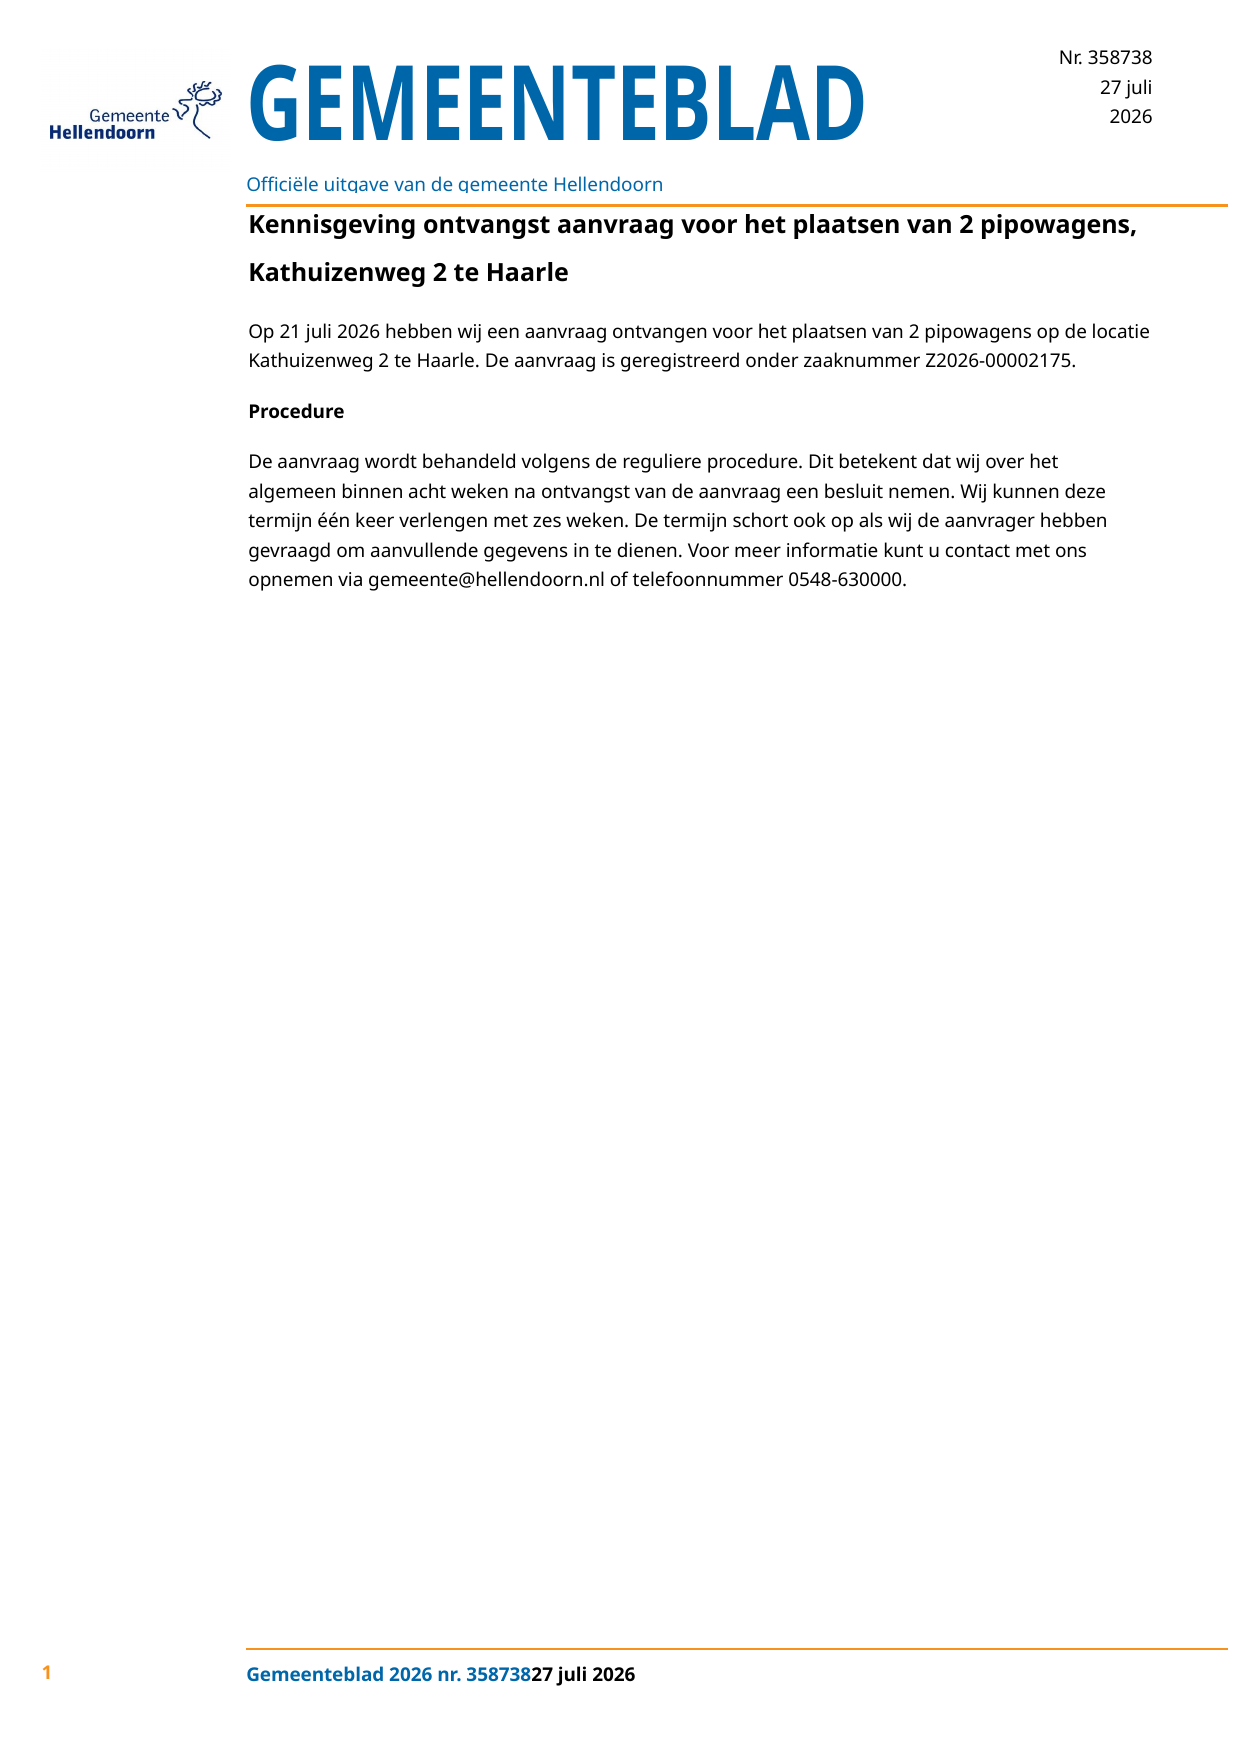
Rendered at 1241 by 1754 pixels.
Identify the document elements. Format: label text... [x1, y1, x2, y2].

text De aanvraag wordt behandeld volgens de reguliere procedure. Dit betekent dat wij over het algemeen binnen acht weken na ontvangst van de aanvraag een besluit nemen. Wij kunnen deze termijn één keer verlengen met zes weken. De termijn schort ook op als wij de aanvrager hebben gevraagd om aanvullende gegevens in te dienen. Voor meer informatie kunt u contact met ons opnemen via gemeente@hellendoorn.nl of telefoonnummer 0548-630000. [248, 448, 1152, 592]
text Procedure [248, 398, 1152, 424]
text Op 21 juli 2026 hebben wij een aanvraag ontvangen voor het plaatsen van 2 pipowagens op de locatie Kathuizenweg 2 te Haarle. De aanvraag is geregistreerd onder zaaknummer Z2026-00002175. [248, 318, 1152, 373]
text Kennisgeving ontvangst aanvraag voor het plaatsen van 2 pipowagens, Kathuizenweg 2 te Haarle [248, 207, 1152, 288]
picture [41, 47, 231, 172]
